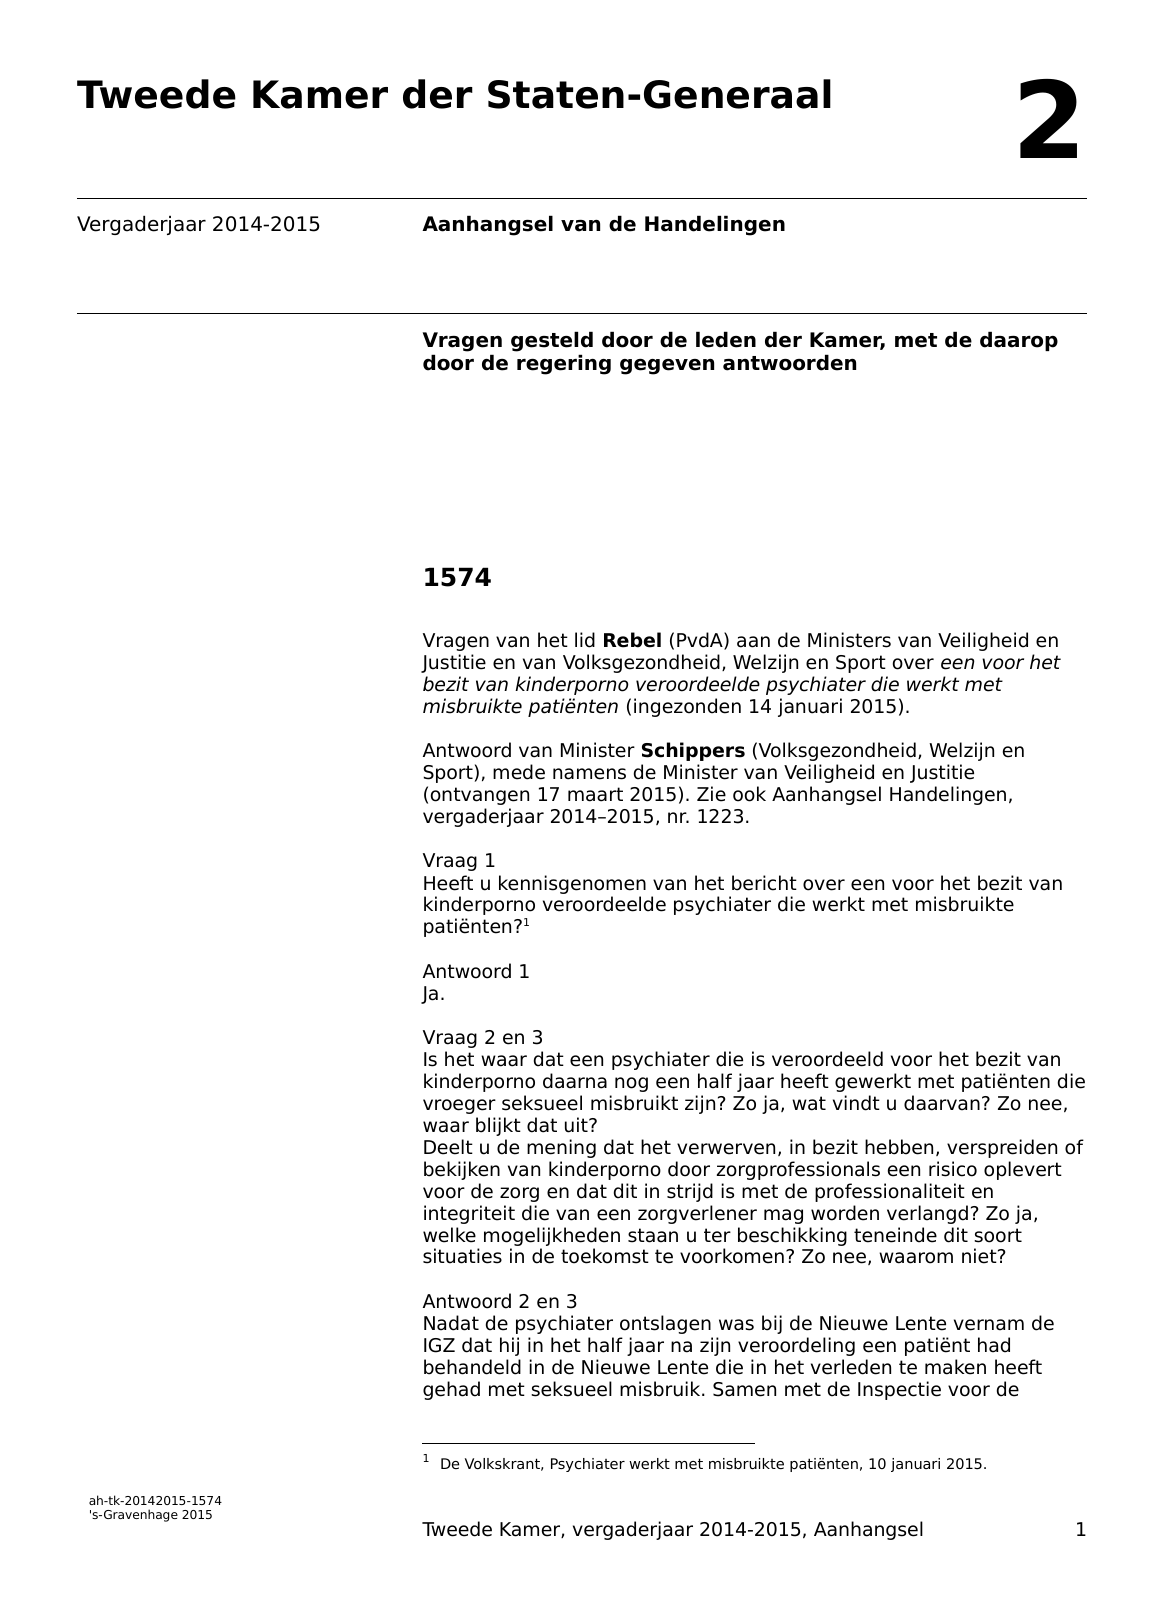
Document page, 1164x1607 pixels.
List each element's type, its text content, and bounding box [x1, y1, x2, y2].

text Ja. [422, 982, 1087, 1004]
text Vragen van het lid Rebel (PvdA) aan de Ministers van Veiligheid en Justitie en van Volksgezondheid, Welzijn en Sport over een voor het bezit van kinderporno veroordeelde psychiater die werkt met misbruikte patiënten (ingezonden 14 januari 2015). [422, 630, 1087, 718]
text Heeft u kennisgenomen van het bericht over een voor het bezit van kinderporno veroordeelde psychiater die werkt met misbruikte patiënten? [422, 872, 1087, 938]
text Antwoord 1 [422, 961, 1087, 982]
table_cell Vragen gesteld door de leden der Kamer, met de daarop door de regering gegeven antwoorden [422, 314, 1087, 375]
table_cell Vergaderjaar 2014-2015 [77, 199, 422, 313]
text Antwoord 2 en 3 [422, 1291, 1087, 1313]
text 's-Gravenhage 2015 [88, 1508, 323, 1522]
text ah-tk-20142015-1574 [88, 1494, 323, 1508]
table_cell [77, 314, 422, 375]
text Vraag 2 en 3 [422, 1027, 1087, 1049]
text Deelt u de mening dat het verwerven, in bezit hebben, verspreiden of bekijken van kinderporno door zorgprofessionals een risico oplevert voor de zorg en dat dit in strijd is met de professionaliteit en integriteit die van een zorgverlener mag worden verlangd? Zo ja, welke mogelijkheden staan u ter beschikking teneinde dit soort situaties in de toekomst te voorkomen? Zo nee, waarom niet? [422, 1137, 1087, 1268]
text De Volkskrant, Psychiater werkt met misbruikte patiënten, 10 januari 2015. [422, 1452, 1087, 1474]
table_header Tweede Kamer der Staten-Generaal [77, 59, 886, 198]
text Antwoord van Minister Schippers (Volksgezondheid, Welzijn en Sport), mede namens de Minister van Veiligheid en Justitie (ontvangen 17 maart 2015). Zie ook Aanhangsel Handelingen, vergaderjaar 2014–2015, nr. 1223. [422, 740, 1087, 828]
table_header 2 [886, 59, 1087, 198]
text Vraag 1 [422, 850, 1087, 872]
text 1574 [422, 563, 1087, 592]
text Is het waar dat een psychiater die is veroordeeld voor het bezit van kinderporno daarna nog een half jaar heeft gewerkt met patiënten die vroeger seksueel misbruikt zijn? Zo ja, wat vindt u daarvan? Zo nee, waar blijkt dat uit? [422, 1049, 1087, 1137]
text Nadat de psychiater ontslagen was bij de Nieuwe Lente vernam de IGZ dat hij in het half jaar na zijn veroordeling een patiënt had behandeld in de Nieuwe Lente die in het verleden te maken heeft gehad met seksueel misbruik. Samen met de Inspectie voor de [422, 1313, 1087, 1401]
table_cell Aanhangsel van de Handelingen [422, 199, 1087, 313]
